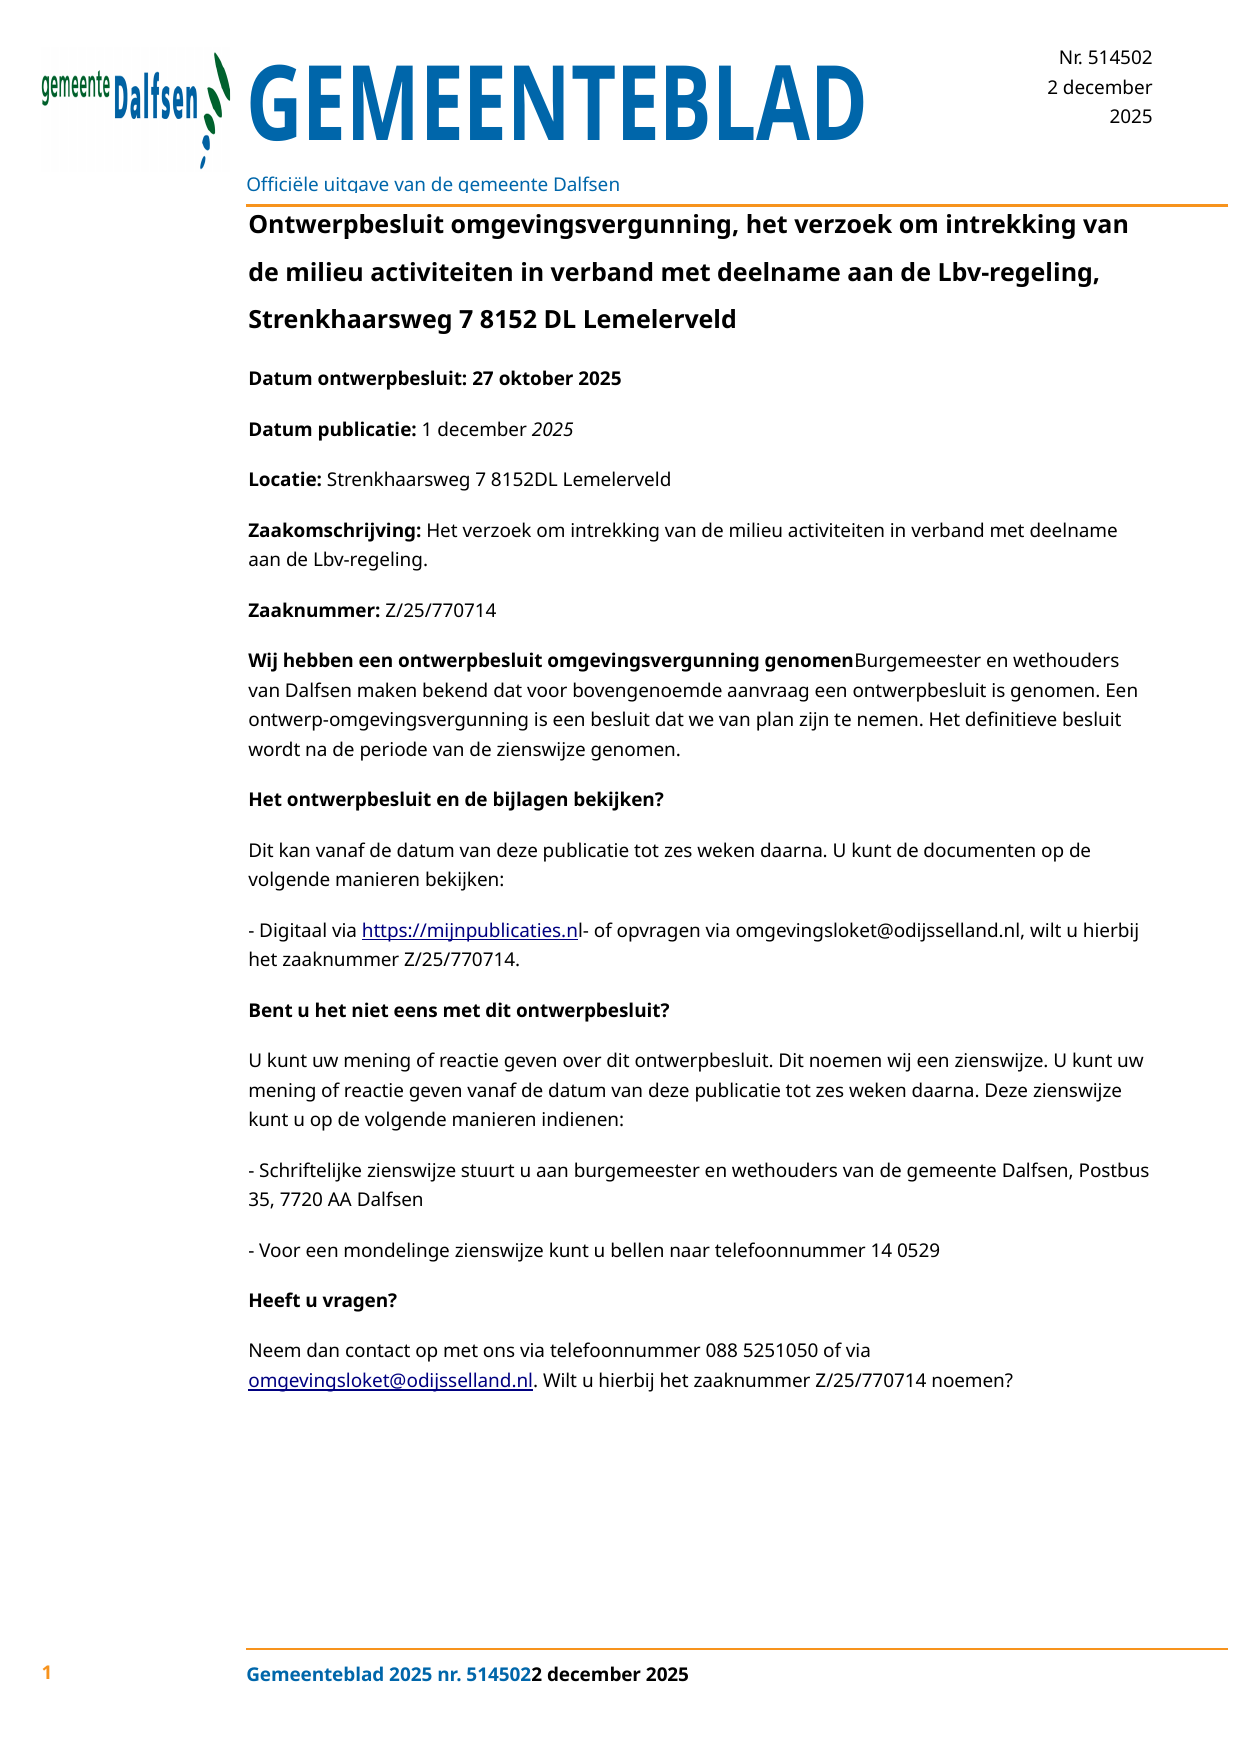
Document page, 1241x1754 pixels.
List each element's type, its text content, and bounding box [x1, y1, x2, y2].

text Zaaknummer: Z/25/770714 [248, 597, 1152, 622]
text Het ontwerpbesluit en de bijlagen bekijken? [248, 786, 1152, 812]
picture [41, 47, 231, 172]
text U kunt uw mening of reactie geven over dit ontwerpbesluit. Dit noemen wij een zienswijze. U kunt uw mening of reactie geven vanaf de datum van deze publicatie tot zes weken daarna. Deze zienswijze kunt u op de volgende manieren indienen: [248, 1047, 1152, 1132]
text Dit kan vanaf de datum van deze publicatie tot zes weken daarna. U kunt de documenten op de volgende manieren bekijken: [248, 837, 1152, 892]
text Ontwerpbesluit omgevingsvergunning, het verzoek om intrekking van de milieu activiteiten in verband met deelname aan de Lbv-regeling, Strenkhaarsweg 7 8152 DL Lemelerveld [248, 207, 1152, 336]
text Neem dan contact op met ons via telefoonnummer 088 5251050 of via omgevingsloket@odijsselland.nl. Wilt u hierbij het zaaknummer Z/25/770714 noemen? [248, 1338, 1152, 1393]
text Bent u het niet eens met dit ontwerpbesluit? [248, 997, 1152, 1022]
text - Voor een mondelinge zienswijze kunt u bellen naar telefoonnummer 14 0529 [248, 1237, 1152, 1262]
text Heeft u vragen? [248, 1287, 1152, 1313]
text Datum ontwerpbesluit: 27 oktober 2025 [248, 366, 1152, 391]
text - Schriftelijke zienswijze stuurt u aan burgemeester en wethouders van de gemeente Dalfsen, Postbus 35, 7720 AA Dalfsen [248, 1157, 1152, 1212]
text - Digitaal via https://mijnpublicaties.nl- of opvragen via omgevingsloket@odijsselland.nl, wilt u hierbij het zaaknummer Z/25/770714. [248, 917, 1152, 972]
text Datum publicatie: 1 december 2025 [248, 416, 1152, 442]
text Zaakomschrijving: Het verzoek om intrekking van de milieu activiteiten in verband met deelname aan de Lbv-regeling. [248, 517, 1152, 572]
text Wij hebben een ontwerpbesluit omgevingsvergunning genomenBurgemeester en wethouders van Dalfsen maken bekend dat voor bovengenoemde aanvraag een ontwerpbesluit is genomen. Een ontwerp-omgevingsvergunning is een besluit dat we van plan zijn te nemen. Het definitieve besluit wordt na de periode van de zienswijze genomen. [248, 647, 1152, 762]
text Locatie: Strenkhaarsweg 7 8152DL Lemelerveld [248, 466, 1152, 492]
